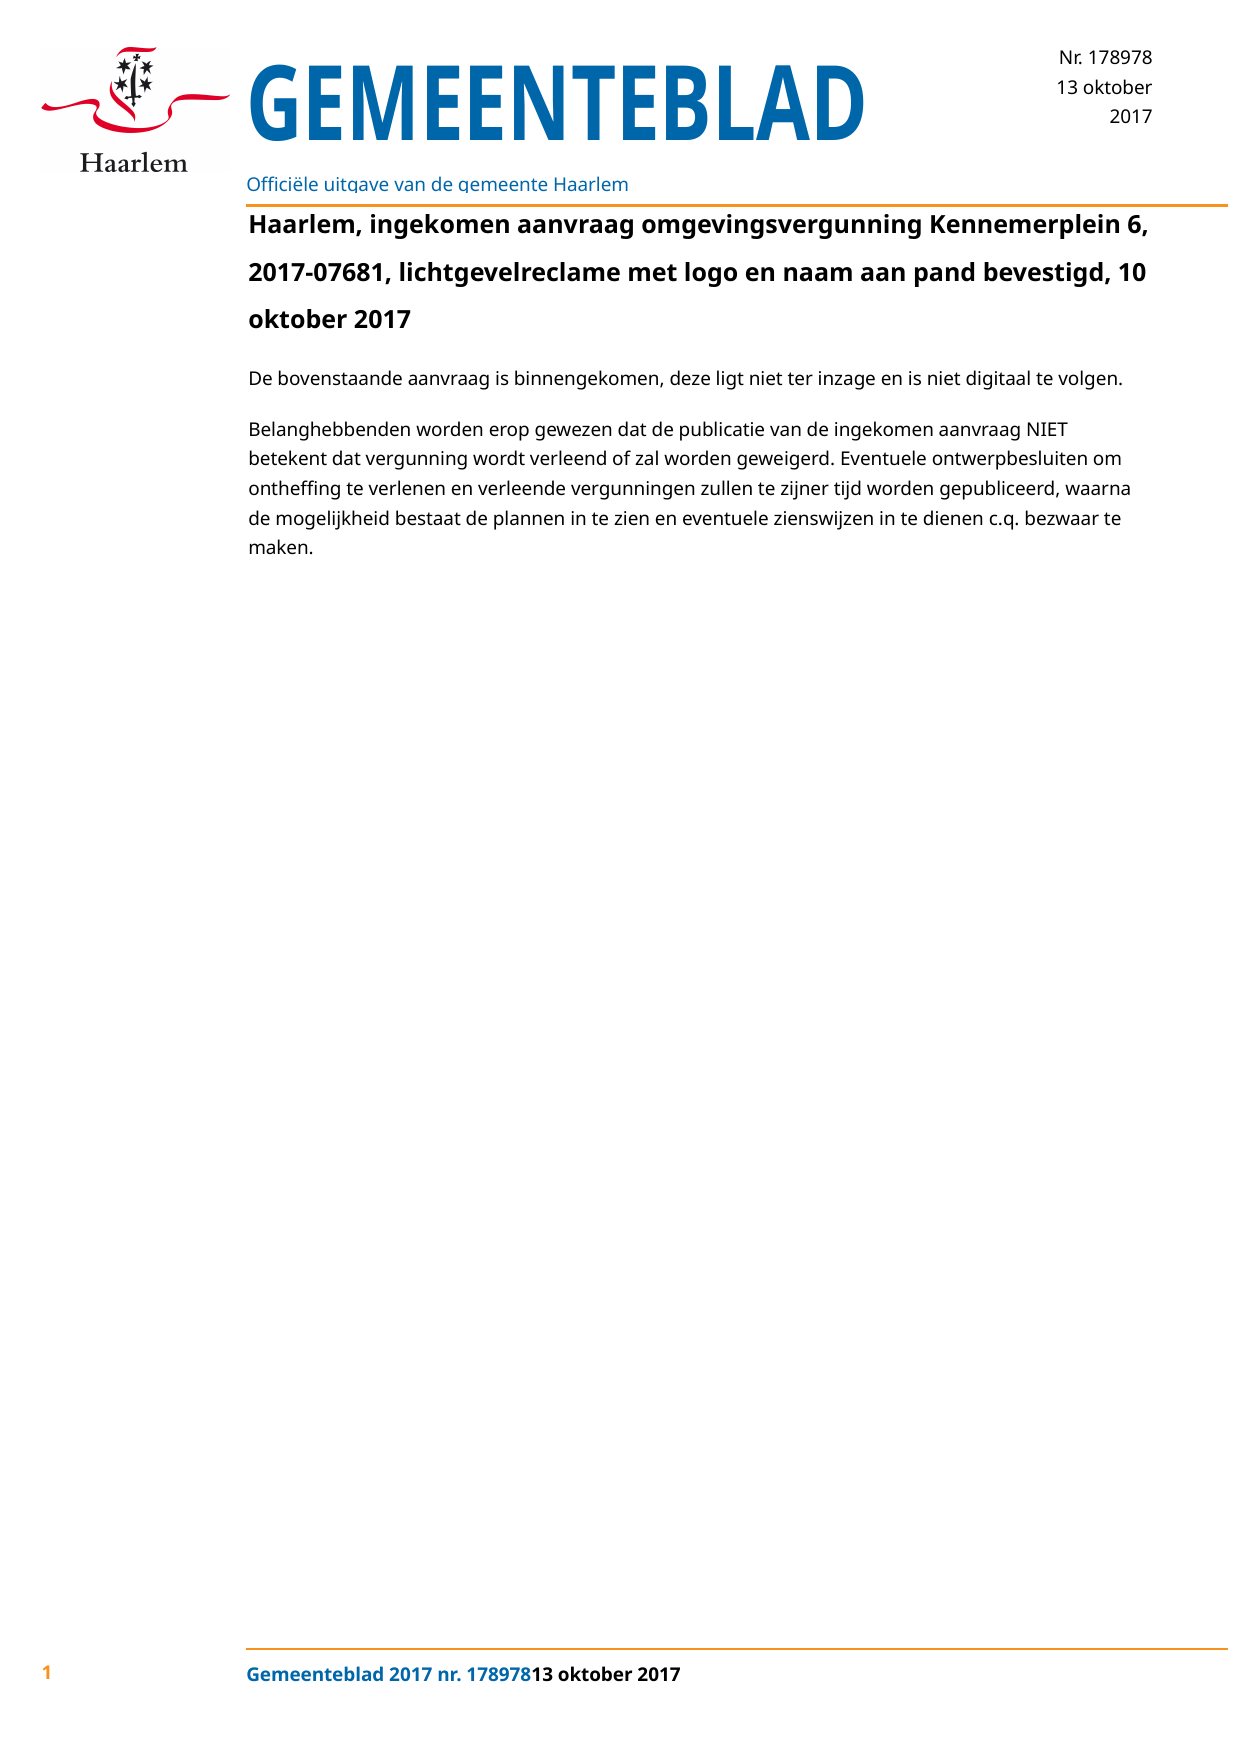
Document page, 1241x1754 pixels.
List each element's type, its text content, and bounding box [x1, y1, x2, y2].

text De bovenstaande aanvraag is binnengekomen, deze ligt niet ter inzage en is niet digitaal te volgen. [248, 366, 1152, 391]
text Haarlem, ingekomen aanvraag omgevingsvergunning Kennemerplein 6, 2017-07681, lichtgevelreclame met logo en naam aan pand bevestigd, 10 oktober 2017 [248, 207, 1152, 336]
picture [41, 47, 231, 172]
text Belanghebbenden worden erop gewezen dat de publicatie van de ingekomen aanvraag NIET betekent dat vergunning wordt verleend of zal worden geweigerd. Eventuele ontwerpbesluiten om ontheffing te verlenen en verleende vergunningen zullen te zijner tijd worden gepubliceerd, waarna de mogelijkheid bestaat de plannen in te zien en eventuele zienswijzen in te dienen c.q. bezwaar te maken. [248, 416, 1152, 560]
